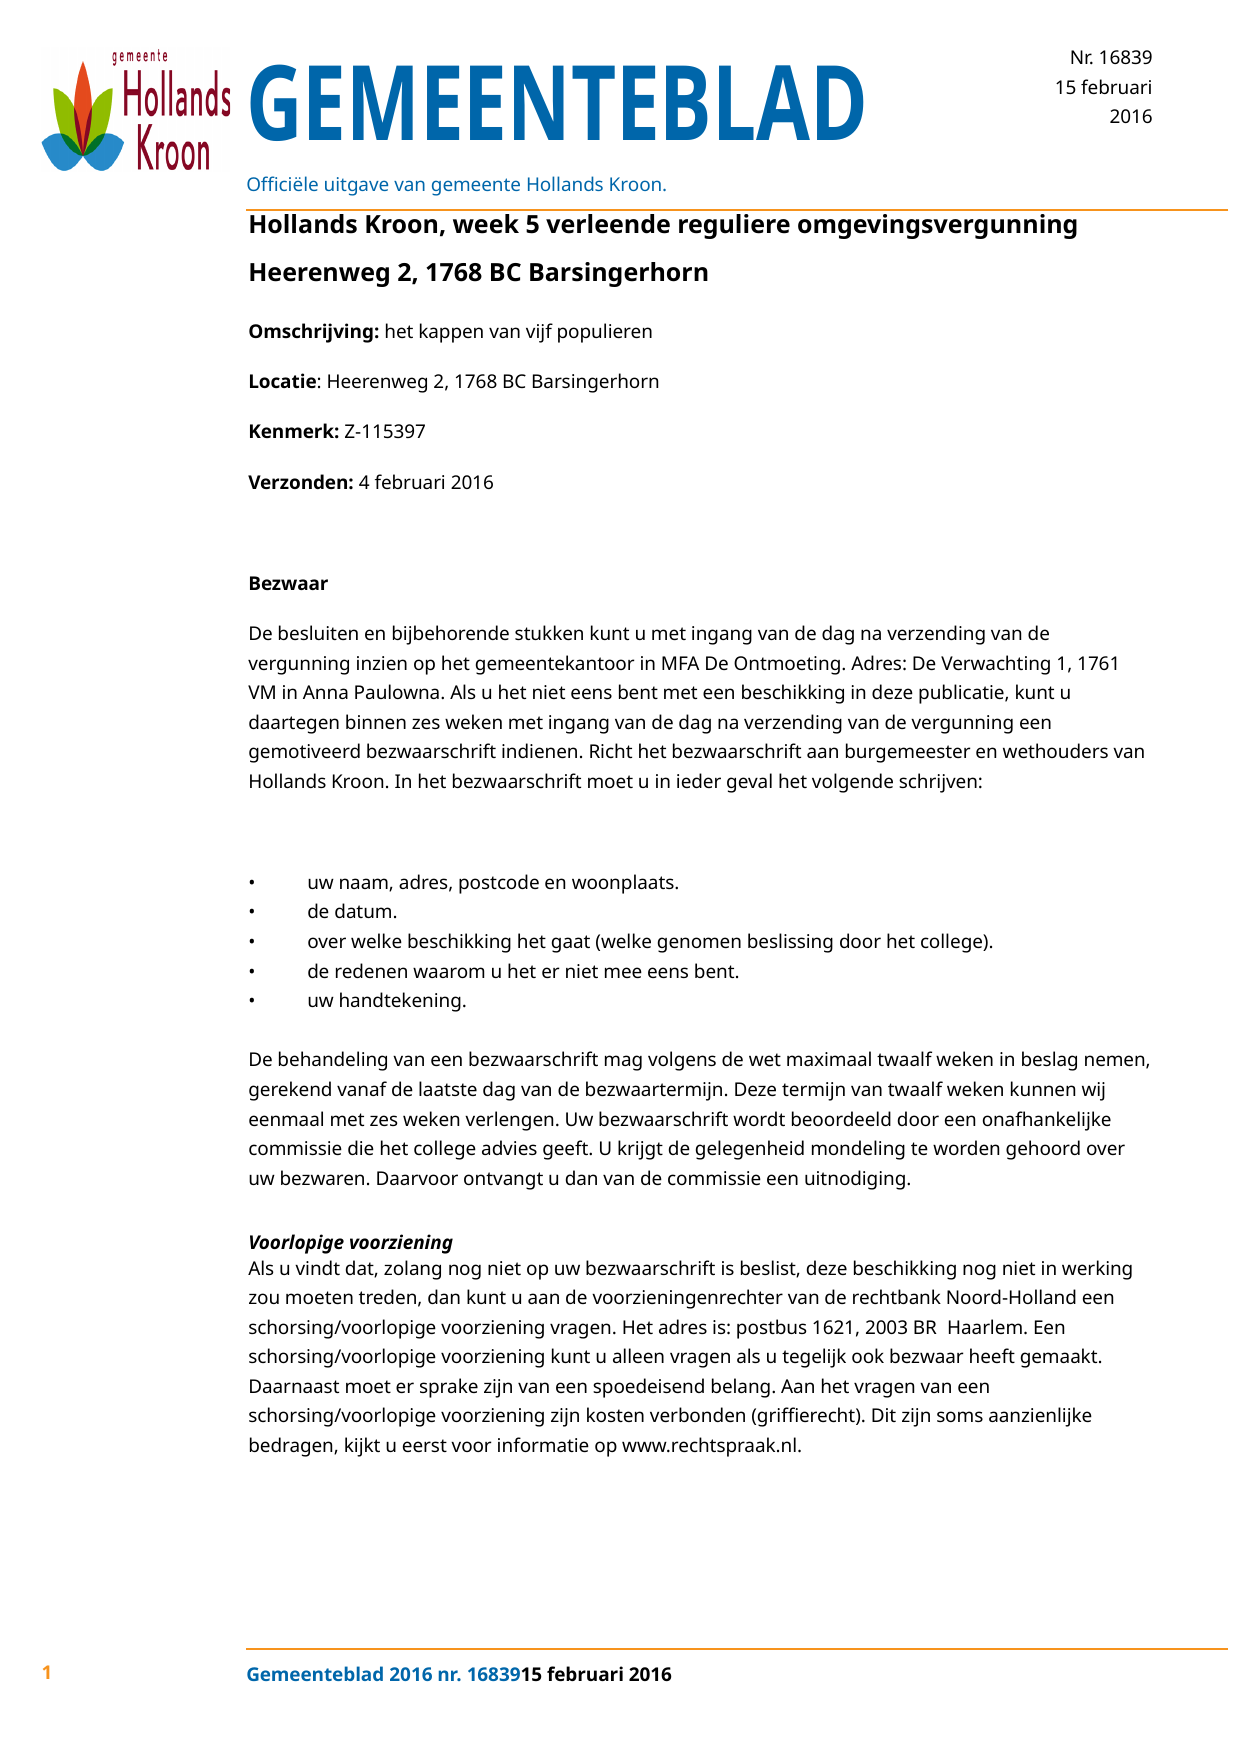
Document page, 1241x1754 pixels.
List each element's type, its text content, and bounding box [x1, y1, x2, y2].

list over welke beschikking het gaat (welke genomen beslissing door het college). [248, 928, 1152, 954]
text Omschrijving: het kappen van vijf populieren [248, 318, 1152, 344]
picture [41, 47, 231, 172]
text Als u vindt dat, zolang nog niet op uw bezwaarschrift is beslist, deze beschikking nog niet in werking zou moeten treden, dan kunt u aan de voorzieningenrechter van de rechtbank Noord-Holland een schorsing/voorlopige voorziening vragen. Het adres is: postbus 1621, 2003 BR Haarlem. Een schorsing/voorlopige voorziening kunt u alleen vragen als u tegelijk ook bezwaar heeft gemaakt. Daarnaast moet er sprake zijn van een spoedeisend belang. Aan het vragen van een schorsing/voorlopige voorziening zijn kosten verbonden (griffierecht). Dit zijn soms aanzienlijke bedragen, kijkt u eerst voor informatie op www.rechtspraak.nl. [248, 1255, 1152, 1458]
text Voorlopige voorziening [248, 1229, 1152, 1255]
text Hollands Kroon, week 5 verleende reguliere omgevingsvergunning Heerenweg 2, 1768 BC Barsingerhorn [248, 211, 1152, 288]
text Bezwaar [248, 570, 1152, 596]
text Locatie: Heerenweg 2, 1768 BC Barsingerhorn [248, 368, 1152, 394]
text Verzonden: 4 februari 2016 [248, 469, 1152, 495]
text De besluiten en bijbehorende stukken kunt u met ingang van de dag na verzending van de vergunning inzien op het gemeentekantoor in MFA De Ontmoeting. Adres: De Verwachting 1, 1761 VM in Anna Paulowna. Als u het niet eens bent met een beschikking in deze publicatie, kunt u daartegen binnen zes weken met ingang van de dag na verzending van de vergunning een gemotiveerd bezwaarschrift indienen. Richt het bezwaarschrift aan burgemeester en wethouders van Hollands Kroon. In het bezwaarschrift moet u in ieder geval het volgende schrijven: [248, 620, 1152, 794]
list de datum. [248, 899, 1152, 924]
text Kenmerk: Z-115397 [248, 419, 1152, 444]
list de redenen waarom u het er niet mee eens bent. [248, 958, 1152, 984]
list uw handtekening. [248, 987, 1152, 1013]
list uw naam, adres, postcode en woonplaats. [248, 869, 1152, 895]
text De behandeling van een bezwaarschrift mag volgens de wet maximaal twaalf weken in beslag nemen, gerekend vanaf de laatste dag van de bezwaartermijn. Deze termijn van twaalf weken kunnen wij eenmaal met zes weken verlengen. Uw bezwaarschrift wordt beoordeeld door een onafhankelijke commissie die het college advies geeft. U krijgt de gelegenheid mondeling te worden gehoord over uw bezwaren. Daarvoor ontvangt u dan van de commissie een uitnodiging. [248, 1047, 1152, 1191]
